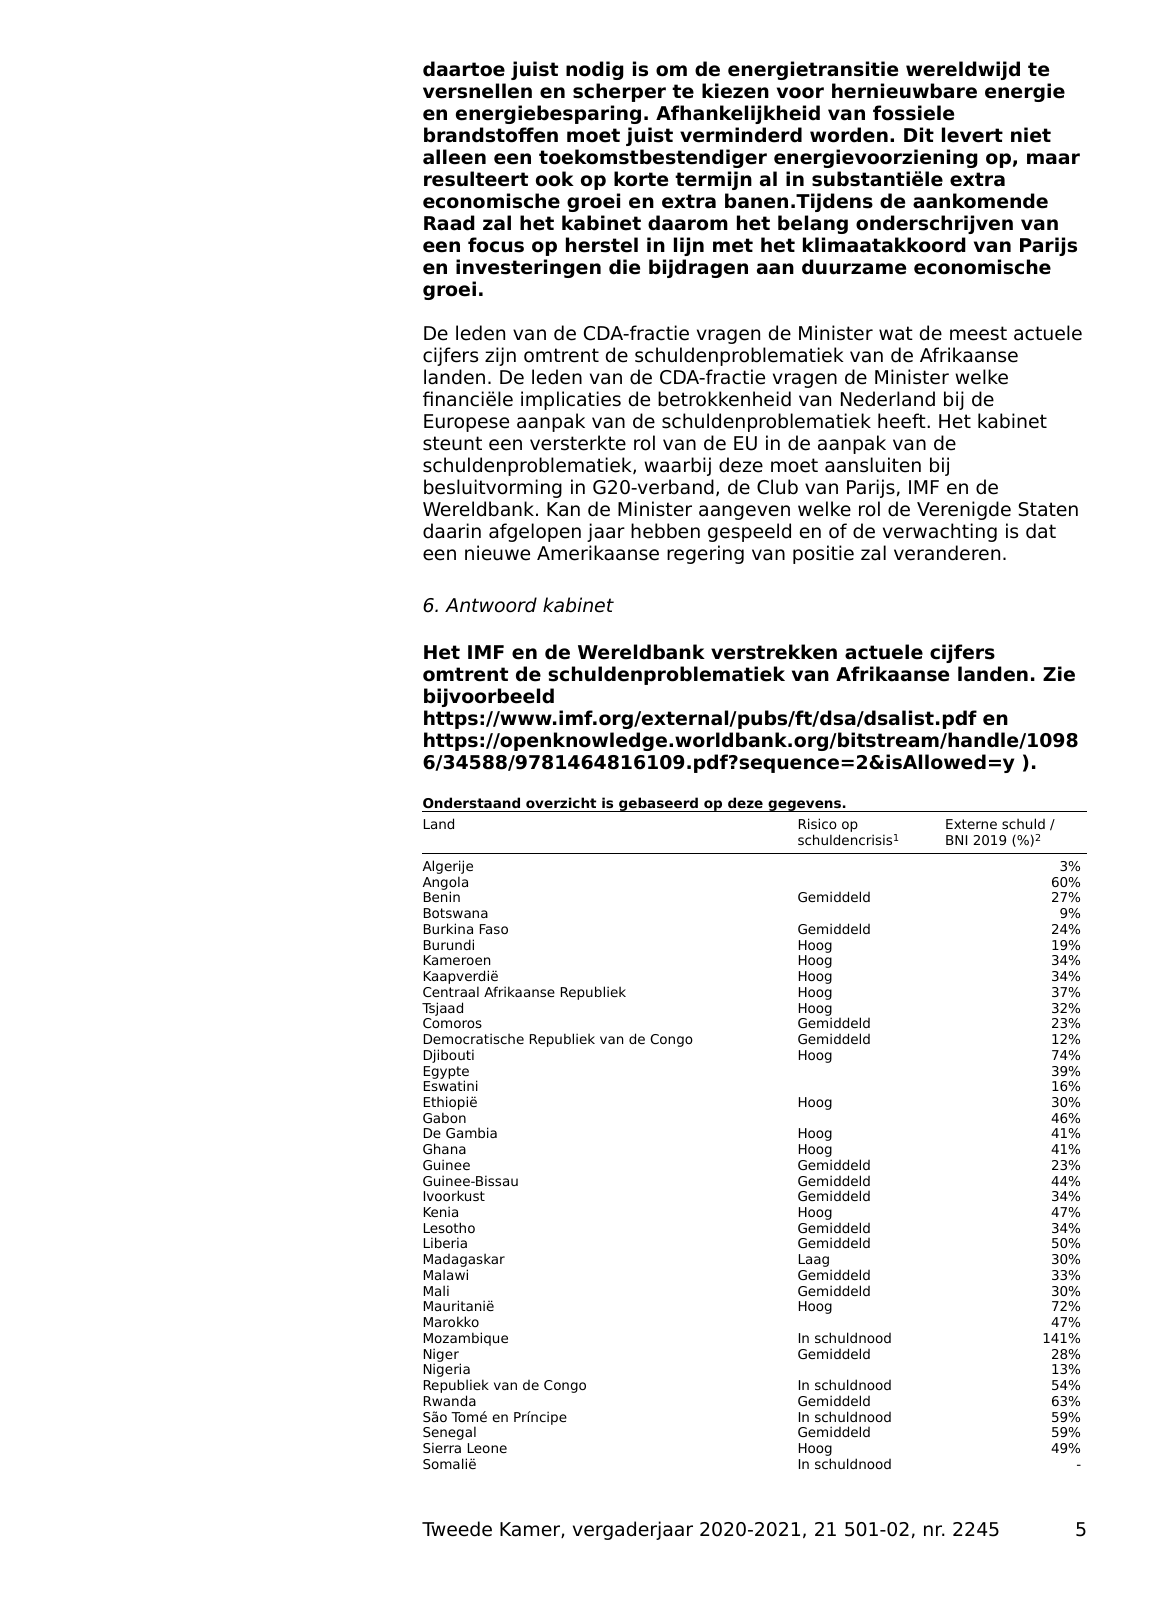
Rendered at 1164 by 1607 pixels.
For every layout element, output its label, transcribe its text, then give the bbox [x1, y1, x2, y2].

table_cell 32% [939, 1000, 1087, 1016]
table_cell Mozambique [422, 1331, 791, 1346]
table_cell 59% [939, 1409, 1087, 1425]
table_cell 12% [939, 1032, 1087, 1048]
table_cell Liberia [422, 1236, 791, 1252]
table_header Onderstaand overzicht is gebaseerd op deze gegevens. [422, 796, 1087, 811]
table_cell 30% [939, 1095, 1087, 1111]
table_cell 39% [939, 1063, 1087, 1079]
table_cell 41% [939, 1126, 1087, 1142]
table_cell [791, 854, 939, 874]
table_cell Ivoorkust [422, 1189, 791, 1205]
table_cell Nigeria [422, 1362, 791, 1378]
table_cell 34% [939, 953, 1087, 969]
table_cell Hoog [791, 1000, 939, 1016]
table_cell 24% [939, 922, 1087, 937]
table_cell 44% [939, 1174, 1087, 1189]
table_cell Gemiddeld [791, 1174, 939, 1189]
table_cell Hoog [791, 1095, 939, 1111]
table_cell Laag [791, 1252, 939, 1268]
table_cell 50% [939, 1236, 1087, 1252]
table_cell 41% [939, 1142, 1087, 1158]
table_cell Gemiddeld [791, 1346, 939, 1362]
table_cell 72% [939, 1299, 1087, 1315]
table_cell [791, 1315, 939, 1331]
table_cell 59% [939, 1425, 1087, 1441]
text Het IMF en de Wereldbank verstrekken actuele cijfers omtrent de schuldenproblematiek van Afrikaanse landen. Zie bijvoorbeeld https://www.imf.org/external/pubs/ft/dsa/dsalist.pdf en https://openknowledge.worldbank.org/bitstream/handle/10986/34588/9781464816109.pdf?sequence=2&isAllowed=y ). [422, 642, 1087, 774]
table_cell Kameroen [422, 953, 791, 969]
table_cell Gemiddeld [791, 1189, 939, 1205]
table_cell 13% [939, 1362, 1087, 1378]
table_cell 74% [939, 1048, 1087, 1063]
table_cell Gemiddeld [791, 1158, 939, 1173]
table_cell 34% [939, 1221, 1087, 1236]
table_cell 23% [939, 1016, 1087, 1032]
table_cell 47% [939, 1315, 1087, 1331]
table_cell 28% [939, 1346, 1087, 1362]
table_cell In schuldnood [791, 1378, 939, 1394]
table_cell Gemiddeld [791, 1016, 939, 1032]
table_cell Gemiddeld [791, 1284, 939, 1299]
text De leden van de CDA-fractie vragen de Minister wat de meest actuele cijfers zijn omtrent de schuldenproblematiek van de Afrikaanse landen. De leden van de CDA-fractie vragen de Minister welke financiële implicaties de betrokkenheid van Nederland bij de Europese aanpak van de schuldenproblematiek heeft. Het kabinet steunt een versterkte rol van de EU in de aanpak van de schuldenproblematiek, waarbij deze moet aansluiten bij besluitvorming in G20-verband, de Club van Parijs, IMF en de Wereldbank. Kan de Minister aangeven welke rol de Verenigde Staten daarin afgelopen jaar hebben gespeeld en of de verwachting is dat een nieuwe Amerikaanse regering van positie zal veranderen. [422, 323, 1087, 565]
table_cell 3% [939, 854, 1087, 874]
table_cell 46% [939, 1111, 1087, 1126]
table_cell 54% [939, 1378, 1087, 1394]
table_cell Algerije [422, 854, 791, 874]
table_cell 16% [939, 1079, 1087, 1095]
table_cell Botswana [422, 906, 791, 922]
table_cell 30% [939, 1252, 1087, 1268]
table_cell Burundi [422, 938, 791, 953]
table_cell 27% [939, 890, 1087, 906]
table_cell [791, 1111, 939, 1126]
table_cell Comoros [422, 1016, 791, 1032]
table_cell Hoog [791, 1299, 939, 1315]
table_cell - [939, 1457, 1087, 1472]
table_cell Republiek van de Congo [422, 1378, 791, 1394]
table_cell Burkina Faso [422, 922, 791, 937]
table_cell Gemiddeld [791, 922, 939, 937]
table_cell Risico op schuldencrisis1 [791, 812, 939, 853]
table_cell Kaapverdië [422, 969, 791, 985]
table_cell 19% [939, 938, 1087, 953]
table_cell 60% [939, 875, 1087, 890]
table_cell Tsjaad [422, 1000, 791, 1016]
table_cell Hoog [791, 985, 939, 1000]
table_cell Gemiddeld [791, 1425, 939, 1441]
table_cell In schuldnood [791, 1331, 939, 1346]
table_cell Djibouti [422, 1048, 791, 1063]
table_cell Mauritanië [422, 1299, 791, 1315]
table_cell [791, 1079, 939, 1095]
table_cell Rwanda [422, 1394, 791, 1409]
table_cell Eswatini [422, 1079, 791, 1095]
table_cell Hoog [791, 969, 939, 985]
table_cell Gemiddeld [791, 1032, 939, 1048]
table_cell Benin [422, 890, 791, 906]
table_cell Hoog [791, 1126, 939, 1142]
table_cell Senegal [422, 1425, 791, 1441]
subtitle 6. Antwoord kabinet [422, 595, 1087, 617]
table_cell Ethiopië [422, 1095, 791, 1111]
table_cell Land [422, 812, 791, 853]
table_cell Hoog [791, 1048, 939, 1063]
table_cell 30% [939, 1284, 1087, 1299]
table_cell 49% [939, 1441, 1087, 1457]
table_cell Guinee [422, 1158, 791, 1173]
table_cell 9% [939, 906, 1087, 922]
table_cell Hoog [791, 1205, 939, 1221]
table_cell Guinee-Bissau [422, 1174, 791, 1189]
table_cell 33% [939, 1268, 1087, 1283]
table_cell In schuldnood [791, 1409, 939, 1425]
table_cell 23% [939, 1158, 1087, 1173]
table_cell De Gambia [422, 1126, 791, 1142]
table_cell 34% [939, 969, 1087, 985]
table_cell Egypte [422, 1063, 791, 1079]
table_cell Externe schuld / BNI 2019 (%)2 [939, 812, 1087, 853]
table_cell Ghana [422, 1142, 791, 1158]
table_cell Lesotho [422, 1221, 791, 1236]
table_cell Niger [422, 1346, 791, 1362]
table_cell Hoog [791, 953, 939, 969]
table_cell Hoog [791, 938, 939, 953]
table_cell Gemiddeld [791, 1394, 939, 1409]
table_cell Mali [422, 1284, 791, 1299]
table_cell Gemiddeld [791, 890, 939, 906]
table_cell Gabon [422, 1111, 791, 1126]
table_cell Angola [422, 875, 791, 890]
table_cell Gemiddeld [791, 1236, 939, 1252]
table_cell [791, 1063, 939, 1079]
table_cell Gemiddeld [791, 1221, 939, 1236]
table_cell Somalië [422, 1457, 791, 1472]
table_cell 47% [939, 1205, 1087, 1221]
table_cell São Tomé en Príncipe [422, 1409, 791, 1425]
table_cell Centraal Afrikaanse Republiek [422, 985, 791, 1000]
table_cell 141% [939, 1331, 1087, 1346]
table_cell Malawi [422, 1268, 791, 1283]
table_cell 34% [939, 1189, 1087, 1205]
table_cell Gemiddeld [791, 1268, 939, 1283]
text daartoe juist nodig is om de energietransitie wereldwijd te versnellen en scherper te kiezen voor hernieuwbare energie en energiebesparing. Afhankelijkheid van fossiele brandstoffen moet juist verminderd worden. Dit levert niet alleen een toekomstbestendiger energievoorziening op, maar resulteert ook op korte termijn al in substantiële extra economische groei en extra banen.Tijdens de aankomende Raad zal het kabinet daarom het belang onderschrijven van een focus op herstel in lijn met het klimaatakkoord van Parijs en investeringen die bijdragen aan duurzame economische groei. [422, 59, 1087, 301]
table_cell Hoog [791, 1441, 939, 1457]
table_cell Madagaskar [422, 1252, 791, 1268]
table_cell Kenia [422, 1205, 791, 1221]
table_cell [791, 906, 939, 922]
table_cell Marokko [422, 1315, 791, 1331]
table_cell [791, 875, 939, 890]
table_cell Democratische Republiek van de Congo [422, 1032, 791, 1048]
table_cell 63% [939, 1394, 1087, 1409]
table_cell Sierra Leone [422, 1441, 791, 1457]
table_cell In schuldnood [791, 1457, 939, 1472]
table_cell 37% [939, 985, 1087, 1000]
table_cell [791, 1362, 939, 1378]
table_cell Hoog [791, 1142, 939, 1158]
